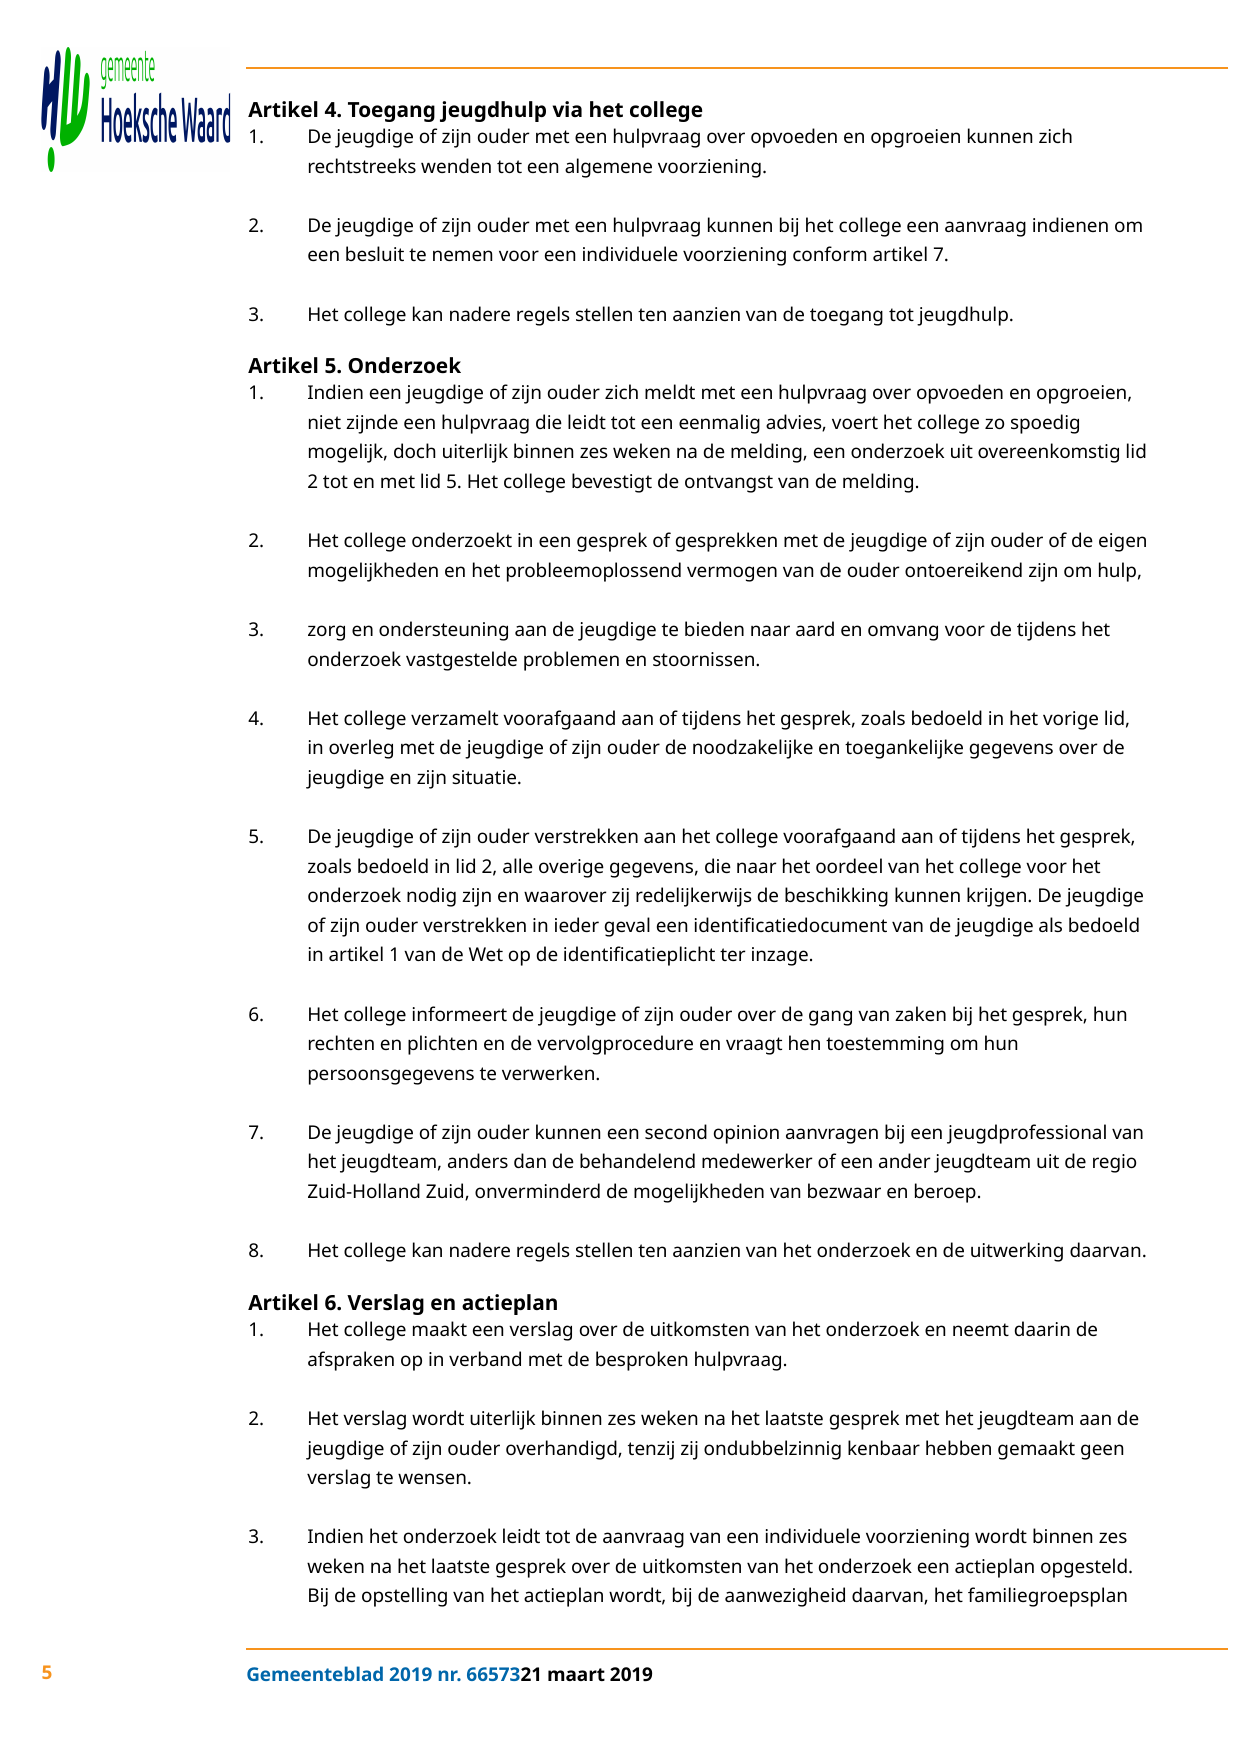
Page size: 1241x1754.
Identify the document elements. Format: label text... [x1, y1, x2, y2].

list Indien het onderzoek leidt tot de aanvraag van een individuele voorziening wordt binnen zes weken na het laatste gesprek over de uitkomsten van het onderzoek een actieplan opgesteld. Bij de opstelling van het actieplan wordt, bij de aanwezigheid daarvan, het familiegroepsplan [248, 1523, 1152, 1608]
list Het college verzamelt voorafgaand aan of tijdens het gesprek, zoals bedoeld in het vorige lid, in overleg met de jeugdige of zijn ouder de noodzakelijke en toegankelijke gegevens over de jeugdige en zijn situatie. [248, 705, 1152, 790]
list De jeugdige of zijn ouder met een hulpvraag over opvoeden en opgroeien kunnen zich rechtstreeks wenden tot een algemene voorziening. [248, 123, 1152, 178]
list Het college kan nadere regels stellen ten aanzien van de toegang tot jeugdhulp. [248, 301, 1152, 326]
list Het college kan nadere regels stellen ten aanzien van het onderzoek en de uitwerking daarvan. [248, 1237, 1152, 1263]
text Artikel 4. Toegang jeugdhulp via het college [248, 95, 1152, 123]
list Het college onderzoekt in een gesprek of gesprekken met de jeugdige of zijn ouder of de eigen mogelijkheden en het probleemoplossend vermogen van de ouder ontoereikend zijn om hulp, [248, 527, 1152, 583]
list De jeugdige of zijn ouder kunnen een second opinion aanvragen bij een jeugdprofessional van het jeugdteam, anders dan de behandelend medewerker of een ander jeugdteam uit de regio Zuid-Holland Zuid, onverminderd de mogelijkheden van bezwaar en beroep. [248, 1119, 1152, 1204]
text Artikel 6. Verslag en actieplan [248, 1288, 1152, 1316]
list Het college informeert de jeugdige of zijn ouder over de gang van zaken bij het gesprek, hun rechten en plichten en de vervolgprocedure en vraagt hen toestemming om hun persoonsgegevens te verwerken. [248, 1001, 1152, 1086]
picture [41, 47, 231, 172]
list Indien een jeugdige of zijn ouder zich meldt met een hulpvraag over opvoeden en opgroeien, niet zijnde een hulpvraag die leidt tot een eenmalig advies, voert het college zo spoedig mogelijk, doch uiterlijk binnen zes weken na de melding, een onderzoek uit overeenkomstig lid 2 tot en met lid 5. Het college bevestigt de ontvangst van de melding. [248, 379, 1152, 494]
list Het verslag wordt uiterlijk binnen zes weken na het laatste gesprek met het jeugdteam aan de jeugdige of zijn ouder overhandigd, tenzij zij ondubbelzinnig kenbaar hebben gemaakt geen verslag te wensen. [248, 1405, 1152, 1490]
list Het college maakt een verslag over de uitkomsten van het onderzoek en neemt daarin de afspraken op in verband met de besproken hulpvraag. [248, 1316, 1152, 1372]
text Artikel 5. Onderzoek [248, 351, 1152, 379]
list zorg en ondersteuning aan de jeugdige te bieden naar aard en omvang voor de tijdens het onderzoek vastgestelde problemen en stoornissen. [248, 616, 1152, 672]
list De jeugdige of zijn ouder met een hulpvraag kunnen bij het college een aanvraag indienen om een besluit te nemen voor een individuele voorziening conform artikel 7. [248, 212, 1152, 267]
list De jeugdige of zijn ouder verstrekken aan het college voorafgaand aan of tijdens het gesprek, zoals bedoeld in lid 2, alle overige gegevens, die naar het oordeel van het college voor het onderzoek nodig zijn en waarover zij redelijkerwijs de beschikking kunnen krijgen. De jeugdige of zijn ouder verstrekken in ieder geval een identificatiedocument van de jeugdige als bedoeld in artikel 1 van de Wet op de identificatieplicht ter inzage. [248, 823, 1152, 967]
